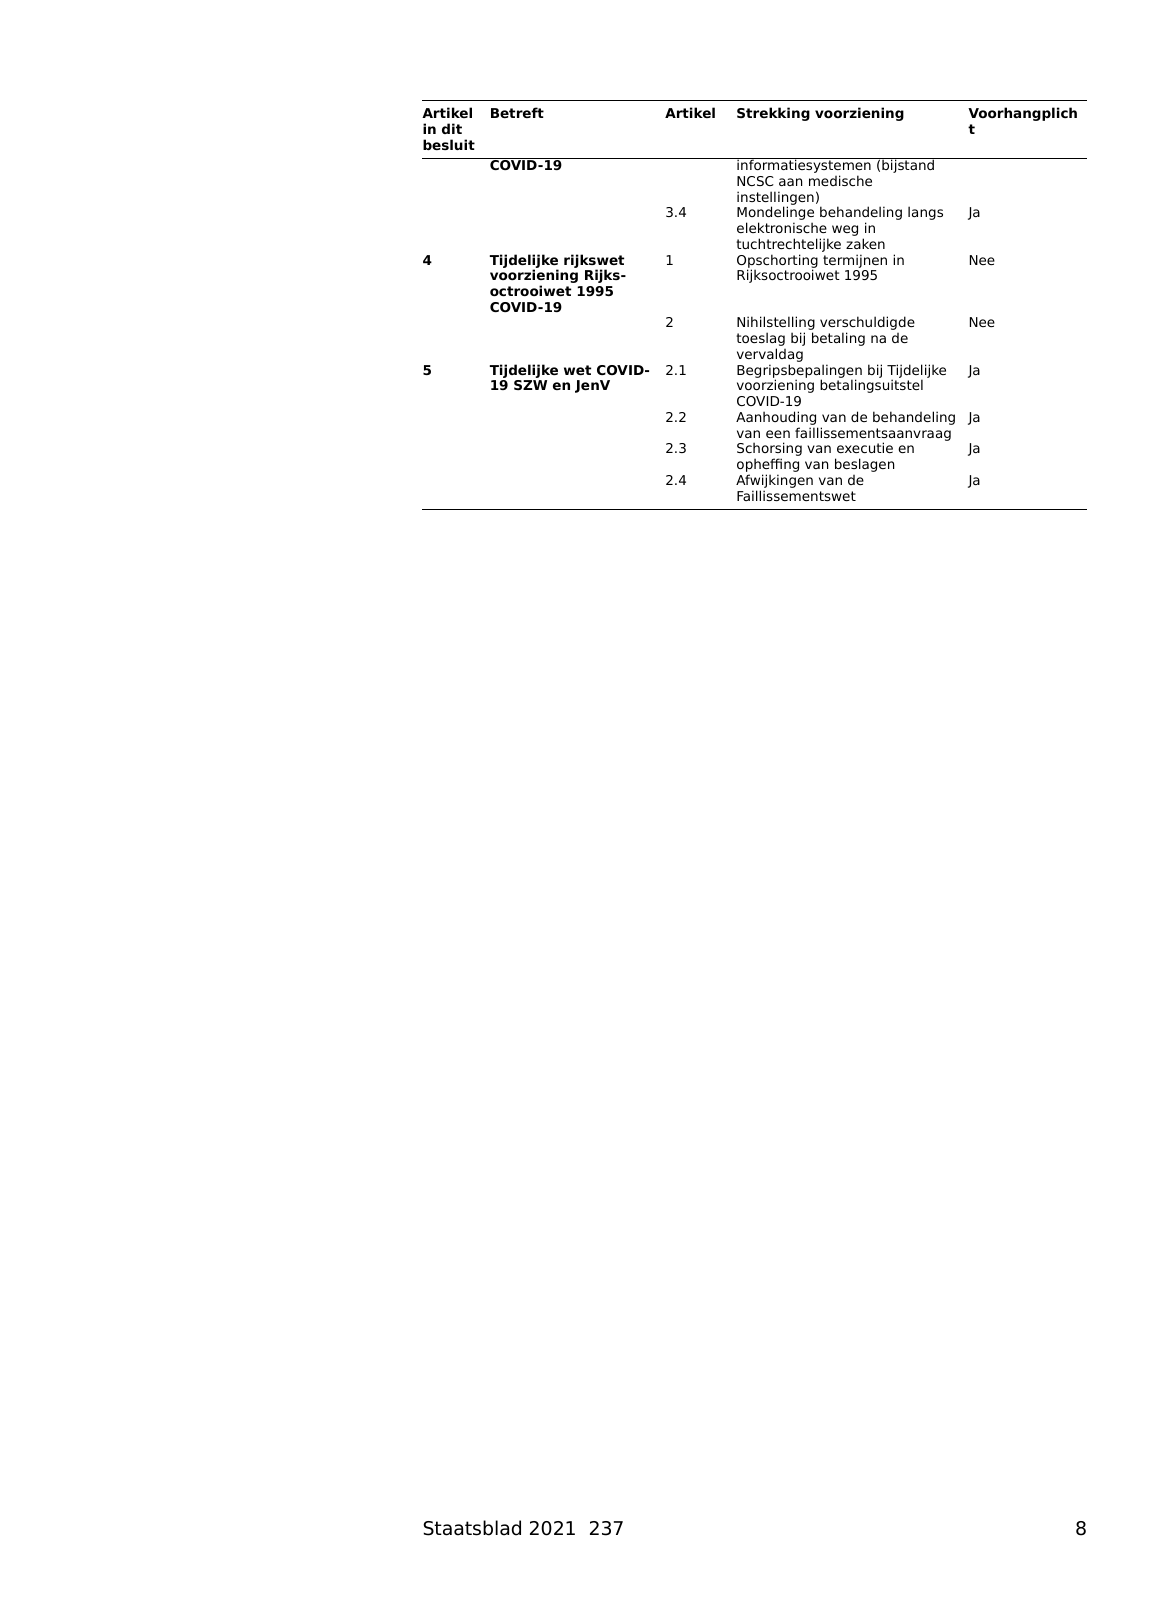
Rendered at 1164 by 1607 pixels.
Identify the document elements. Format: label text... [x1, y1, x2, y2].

table_cell Nee [963, 253, 1087, 315]
table_cell Ja [963, 205, 1087, 252]
table_header Voorhangplicht [963, 101, 1087, 158]
table_cell Tijdelijke rijkswet voorziening Rijks-octrooiwet 1995 COVID-19 [484, 253, 659, 315]
table_cell [659, 159, 730, 205]
table_cell Nihilstelling verschuldigde toeslag bij betaling na de vervaldag [730, 315, 962, 362]
table_cell informatiesystemen (bijstand NCSC aan medische instellingen) [730, 159, 962, 205]
table_cell Opschorting termijnen in Rijksoctrooiwet 1995 [730, 253, 962, 315]
table_cell 3.4 [659, 205, 730, 252]
table_header Betreft [484, 101, 659, 158]
table_cell Mondelinge behandeling langs elektronische weg in tuchtrechtelijke zaken [730, 205, 962, 252]
table_cell [963, 159, 1087, 205]
table_cell [422, 441, 483, 473]
table_cell 2.4 [659, 473, 730, 509]
table_cell [484, 473, 659, 509]
table_cell [484, 441, 659, 473]
table_cell [484, 315, 659, 362]
table_cell 4 [422, 253, 483, 315]
table_cell COVID-19 [484, 159, 659, 205]
table_cell 2.3 [659, 441, 730, 473]
table_cell [422, 473, 483, 509]
table_cell 2.2 [659, 410, 730, 441]
table_cell Schorsing van executie en opheffing van beslagen [730, 441, 962, 473]
table_cell Aanhouding van de behandeling van een faillissementsaanvraag [730, 410, 962, 441]
table_cell Nee [963, 315, 1087, 362]
table_cell [422, 159, 483, 205]
table_header Strekking voorziening [730, 101, 962, 158]
table_header Artikel in dit besluit [422, 101, 483, 158]
table_cell [422, 410, 483, 441]
table_cell Ja [963, 410, 1087, 441]
table_cell Afwijkingen van de Faillissementswet [730, 473, 962, 509]
table_cell Ja [963, 363, 1087, 410]
table_cell 2 [659, 315, 730, 362]
table_cell Ja [963, 441, 1087, 473]
table_cell [484, 410, 659, 441]
table_cell [422, 315, 483, 362]
table_cell Begripsbepalingen bij Tijdelijke voorziening betalingsuitstel COVID-19 [730, 363, 962, 410]
table_cell 5 [422, 363, 483, 410]
table_cell 2.1 [659, 363, 730, 410]
table_cell Ja [963, 473, 1087, 509]
table_cell 1 [659, 253, 730, 315]
table_header Artikel [659, 101, 730, 158]
table_cell [422, 205, 483, 252]
table_cell Tijdelijke wet COVID-19 SZW en JenV [484, 363, 659, 410]
table_cell [484, 205, 659, 252]
